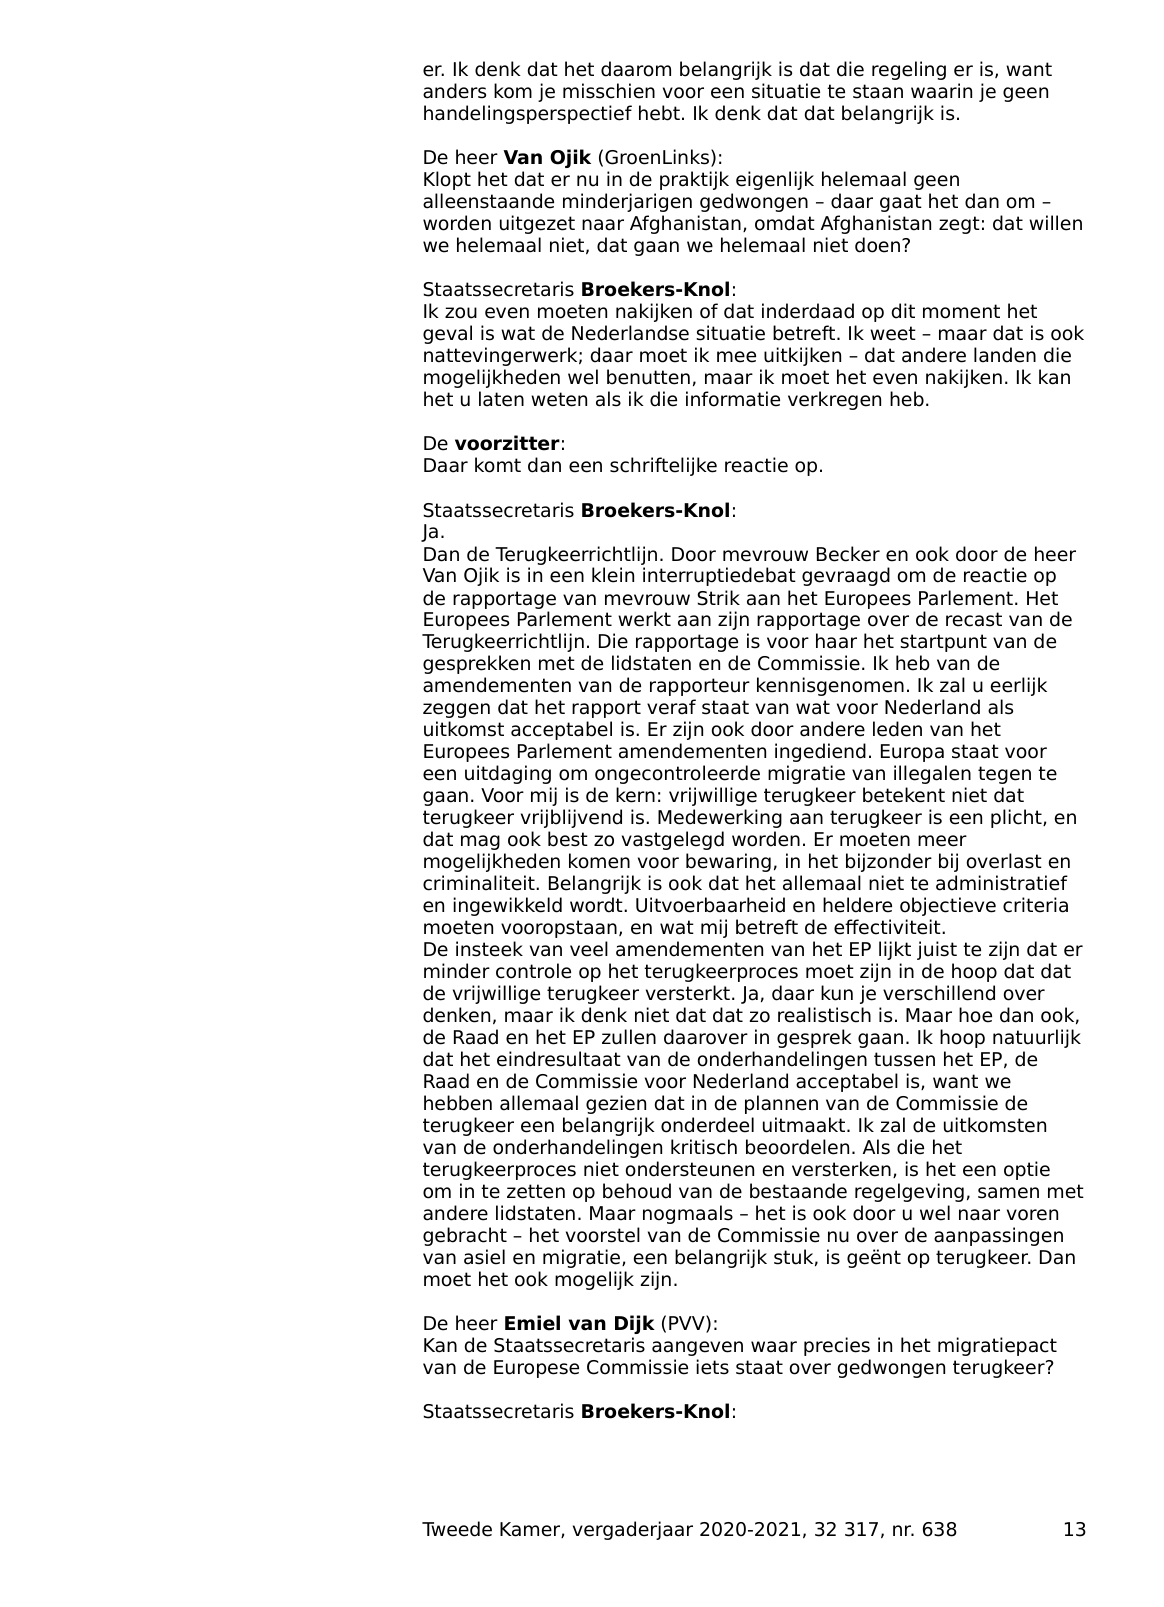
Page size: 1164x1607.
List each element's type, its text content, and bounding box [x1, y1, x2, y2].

text Dan de Terugkeerrichtlijn. Door mevrouw Becker en ook door de heer Van Ojik is in een klein interruptiedebat gevraagd om de reactie op de rapportage van mevrouw Strik aan het Europees Parlement. Het Europees Parlement werkt aan zijn rapportage over de recast van de Terugkeerrichtlijn. Die rapportage is voor haar het startpunt van de gesprekken met de lidstaten en de Commissie. Ik heb van de amendementen van de rapporteur kennisgenomen. Ik zal u eerlijk zeggen dat het rapport veraf staat van wat voor Nederland als uitkomst acceptabel is. Er zijn ook door andere leden van het Europees Parlement amendementen ingediend. Europa staat voor een uitdaging om ongecontroleerde migratie van illegalen tegen te gaan. Voor mij is de kern: vrijwillige terugkeer betekent niet dat terugkeer vrijblijvend is. Medewerking aan terugkeer is een plicht, en dat mag ook best zo vastgelegd worden. Er moeten meer mogelijkheden komen voor bewaring, in het bijzonder bij overlast en criminaliteit. Belangrijk is ook dat het allemaal niet te administratief en ingewikkeld wordt. Uitvoerbaarheid en heldere objectieve criteria moeten vooropstaan, en wat mij betreft de effectiviteit. [422, 543, 1087, 939]
text Ik zou even moeten nakijken of dat inderdaad op dit moment het geval is wat de Nederlandse situatie betreft. Ik weet – maar dat is ook nattevingerwerk; daar moet ik mee uitkijken – dat andere landen die mogelijkheden wel benutten, maar ik moet het even nakijken. Ik kan het u laten weten als ik die informatie verkregen heb. [422, 301, 1087, 411]
text De heer Emiel van Dijk (PVV): [422, 1313, 1087, 1335]
text Klopt het dat er nu in de praktijk eigenlijk helemaal geen alleenstaande minderjarigen gedwongen – daar gaat het dan om – worden uitgezet naar Afghanistan, omdat Afghanistan zegt: dat willen we helemaal niet, dat gaan we helemaal niet doen? [422, 169, 1087, 257]
text De insteek van veel amendementen van het EP lijkt juist te zijn dat er minder controle op het terugkeerproces moet zijn in de hoop dat dat de vrijwillige terugkeer versterkt. Ja, daar kun je verschillend over denken, maar ik denk niet dat dat zo realistisch is. Maar hoe dan ook, de Raad en het EP zullen daarover in gesprek gaan. Ik hoop natuurlijk dat het eindresultaat van de onderhandelingen tussen het EP, de Raad en de Commissie voor Nederland acceptabel is, want we hebben allemaal gezien dat in de plannen van de Commissie de terugkeer een belangrijk onderdeel uitmaakt. Ik zal de uitkomsten van de onderhandelingen kritisch beoordelen. Als die het terugkeerproces niet ondersteunen en versterken, is het een optie om in te zetten op behoud van de bestaande regelgeving, samen met andere lidstaten. Maar nogmaals – het is ook door u wel naar voren gebracht – het voorstel van de Commissie nu over de aanpassingen van asiel en migratie, een belangrijk stuk, is geënt op terugkeer. Dan moet het ook mogelijk zijn. [422, 939, 1087, 1291]
text De voorzitter: [422, 433, 1087, 455]
text Kan de Staatssecretaris aangeven waar precies in het migratiepact van de Europese Commissie iets staat over gedwongen terugkeer? [422, 1335, 1087, 1379]
text Staatssecretaris Broekers-Knol: [422, 279, 1087, 301]
text er. Ik denk dat het daarom belangrijk is dat die regeling er is, want anders kom je misschien voor een situatie te staan waarin je geen handelingsperspectief hebt. Ik denk dat dat belangrijk is. [422, 59, 1087, 125]
text Staatssecretaris Broekers-Knol: [422, 1401, 1087, 1423]
text Ja. [422, 521, 1087, 543]
text Daar komt dan een schriftelijke reactie op. [422, 455, 1087, 477]
text Staatssecretaris Broekers-Knol: [422, 499, 1087, 521]
text De heer Van Ojik (GroenLinks): [422, 147, 1087, 169]
